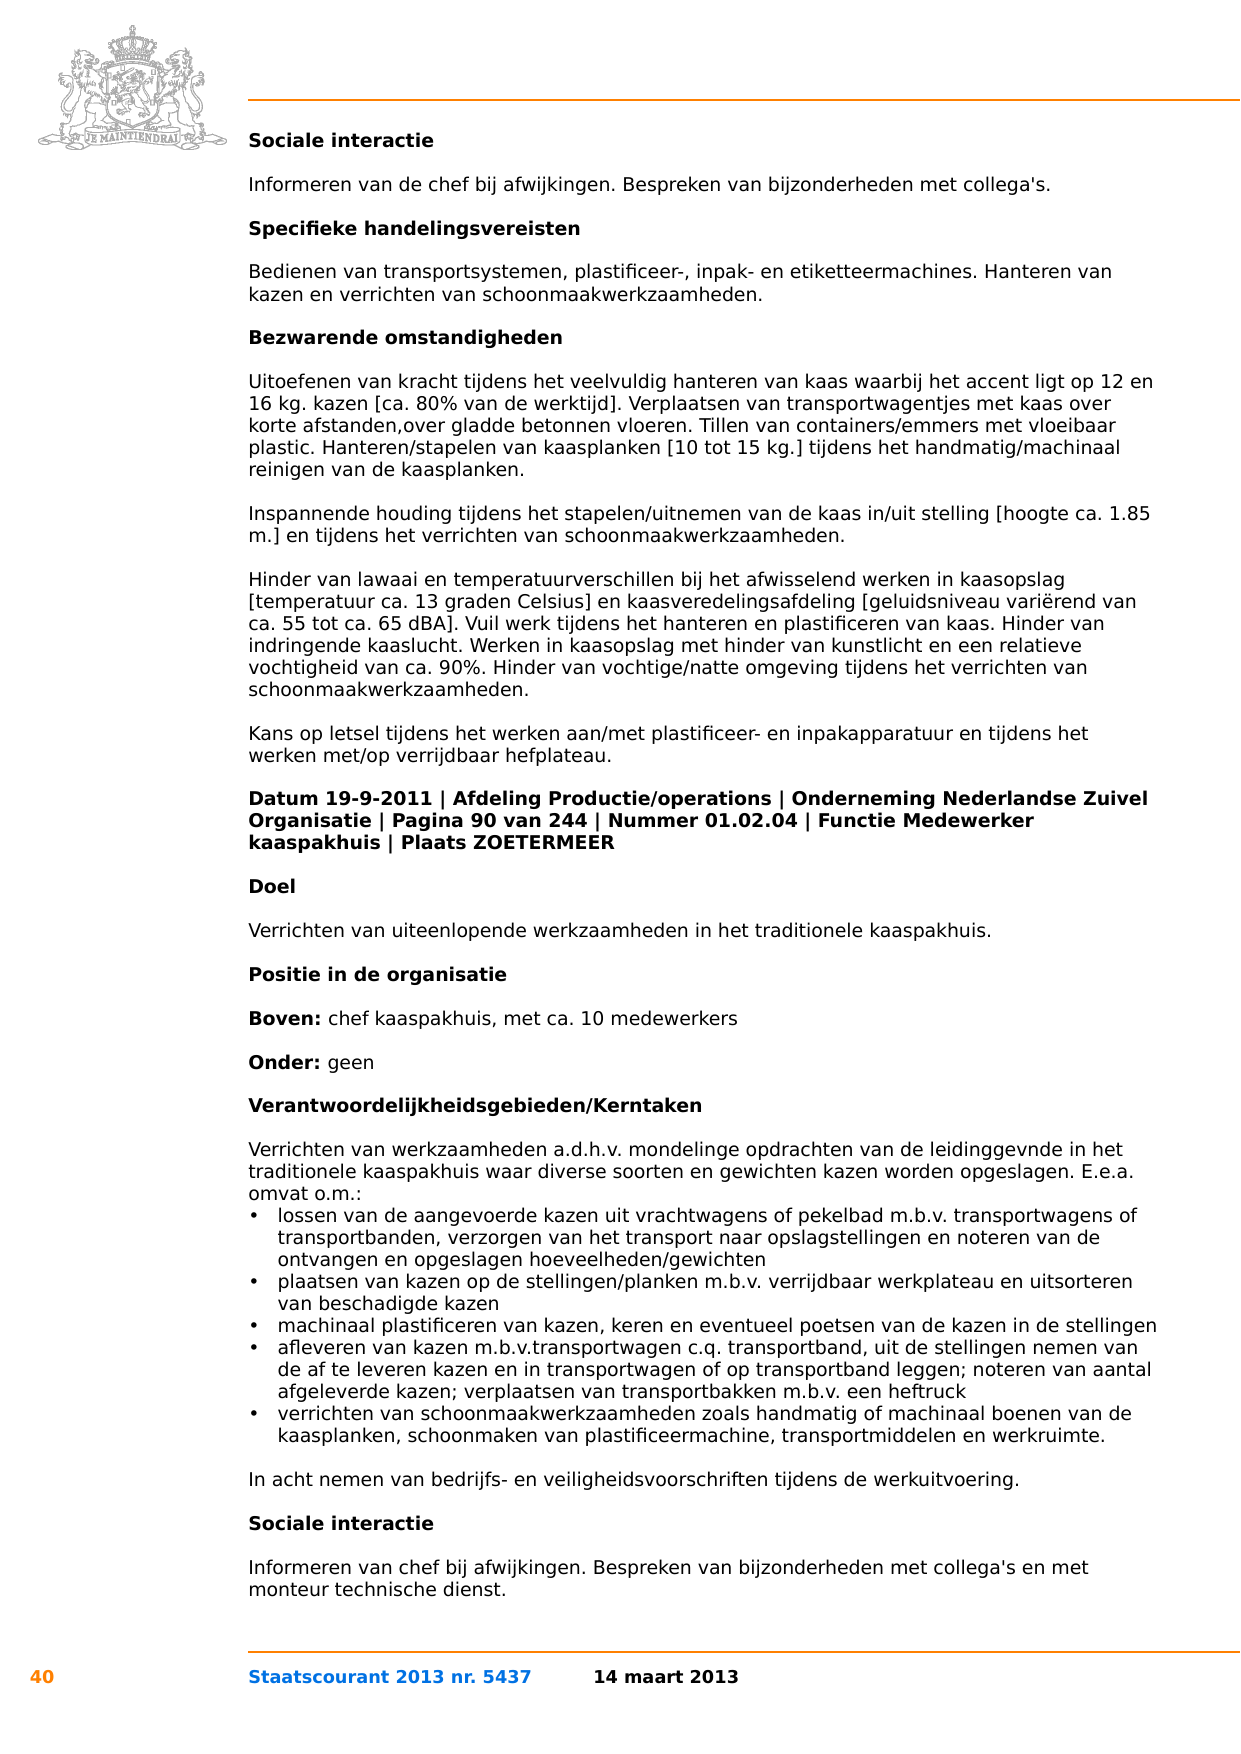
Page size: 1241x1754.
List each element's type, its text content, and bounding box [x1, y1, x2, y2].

text Onder: geen [248, 1052, 1163, 1073]
text Uitoefenen van kracht tijdens het veelvuldig hanteren van kaas waarbij het accent ligt op 12 en 16 kg. kazen [ca. 80% van de werktijd]. Verplaatsen van transportwagentjes met kaas over korte afstanden,over gladde betonnen vloeren. Tillen van containers/emmers met vloeibaar plastic. Hanteren/stapelen van kaasplanken [10 tot 15 kg.] tijdens het handmatig/machinaal reinigen van de kaasplanken. [248, 371, 1163, 481]
subtitle Bezwarende omstandigheden [248, 327, 1163, 349]
text Kans op letsel tijdens het werken aan/met plastificeer- en inpakapparatuur en tijdens het werken met/op verrijdbaar hefplateau. [248, 722, 1163, 766]
subtitle Doel [248, 876, 1163, 898]
text Bedienen van transportsystemen, plastificeer-, inpak- en etiketteermachines. Hanteren van kazen en verrichten van schoonmaakwerkzaamheden. [248, 261, 1163, 305]
text Hinder van lawaai en temperatuurverschillen bij het afwisselend werken in kaasopslag [temperatuur ca. 13 graden Celsius] en kaasveredelingsafdeling [geluidsniveau variërend van ca. 55 tot ca. 65 dBA]. Vuil werk tijdens het hanteren en plastificeren van kaas. Hinder van indringende kaaslucht. Werken in kaasopslag met hinder van kunstlicht en een relatieve vochtigheid van ca. 90%. Hinder van vochtige/natte omgeving tijdens het verrichten van schoonmaakwerkzaamheden. [248, 569, 1163, 701]
picture [38, 25, 227, 150]
subtitle Specifieke handelingsvereisten [248, 218, 1163, 239]
subtitle Sociale interactie [248, 1513, 1163, 1535]
text Verrichten van werkzaamheden a.d.h.v. mondelinge opdrachten van de leidinggevnde in het traditionele kaaspakhuis waar diverse soorten en gewichten kazen worden opgeslagen. E.e.a. omvat o.m.: [248, 1139, 1163, 1205]
subtitle Sociale interactie [248, 130, 1163, 152]
text Informeren van de chef bij afwijkingen. Bespreken van bijzonderheden met collega's. [248, 174, 1163, 196]
text In acht nemen van bedrijfs- en veiligheidsvoorschriften tijdens de werkuitvoering. [248, 1469, 1163, 1491]
subtitle Verantwoordelijkheidsgebieden/Kerntaken [248, 1095, 1163, 1117]
subtitle Datum 19-9-2011 | Afdeling Productie/operations | Onderneming Nederlandse Zuivel Organisatie | Pagina 90 van 244 | Nummer 01.02.04 | Functie Medewerker kaaspakhuis | Plaats ZOETERMEER [248, 788, 1163, 854]
text Inspannende houding tijdens het stapelen/uitnemen van de kaas in/uit stelling [hoogte ca. 1.85 m.] en tijdens het verrichten van schoonmaakwerkzaamheden. [248, 503, 1163, 547]
subtitle Positie in de organisatie [248, 964, 1163, 986]
text • lossen van de aangevoerde kazen uit vrachtwagens of pekelbad m.b.v. transportwagens of transportbanden, verzorgen van het transport naar opslagstellingen en noteren van de ontvangen en opgeslagen hoeveelheden/gewichten [248, 1205, 1163, 1271]
text Boven: chef kaaspakhuis, met ca. 10 medewerkers [248, 1008, 1163, 1030]
text • afleveren van kazen m.b.v.transportwagen c.q. transportband, uit de stellingen nemen van de af te leveren kazen en in transportwagen of op transportband leggen; noteren van aantal afgeleverde kazen; verplaatsen van transportbakken m.b.v. een heftruck [248, 1337, 1163, 1403]
text Verrichten van uiteenlopende werkzaamheden in het traditionele kaaspakhuis. [248, 920, 1163, 942]
text Informeren van chef bij afwijkingen. Bespreken van bijzonderheden met collega's en met monteur technische dienst. [248, 1557, 1163, 1601]
text • verrichten van schoonmaakwerkzaamheden zoals handmatig of machinaal boenen van de kaasplanken, schoonmaken van plastificeermachine, transportmiddelen en werkruimte. [248, 1403, 1163, 1447]
text • plaatsen van kazen op de stellingen/planken m.b.v. verrijdbaar werkplateau en uitsorteren van beschadigde kazen [248, 1271, 1163, 1315]
text • machinaal plastificeren van kazen, keren en eventueel poetsen van de kazen in de stellingen [248, 1315, 1163, 1337]
